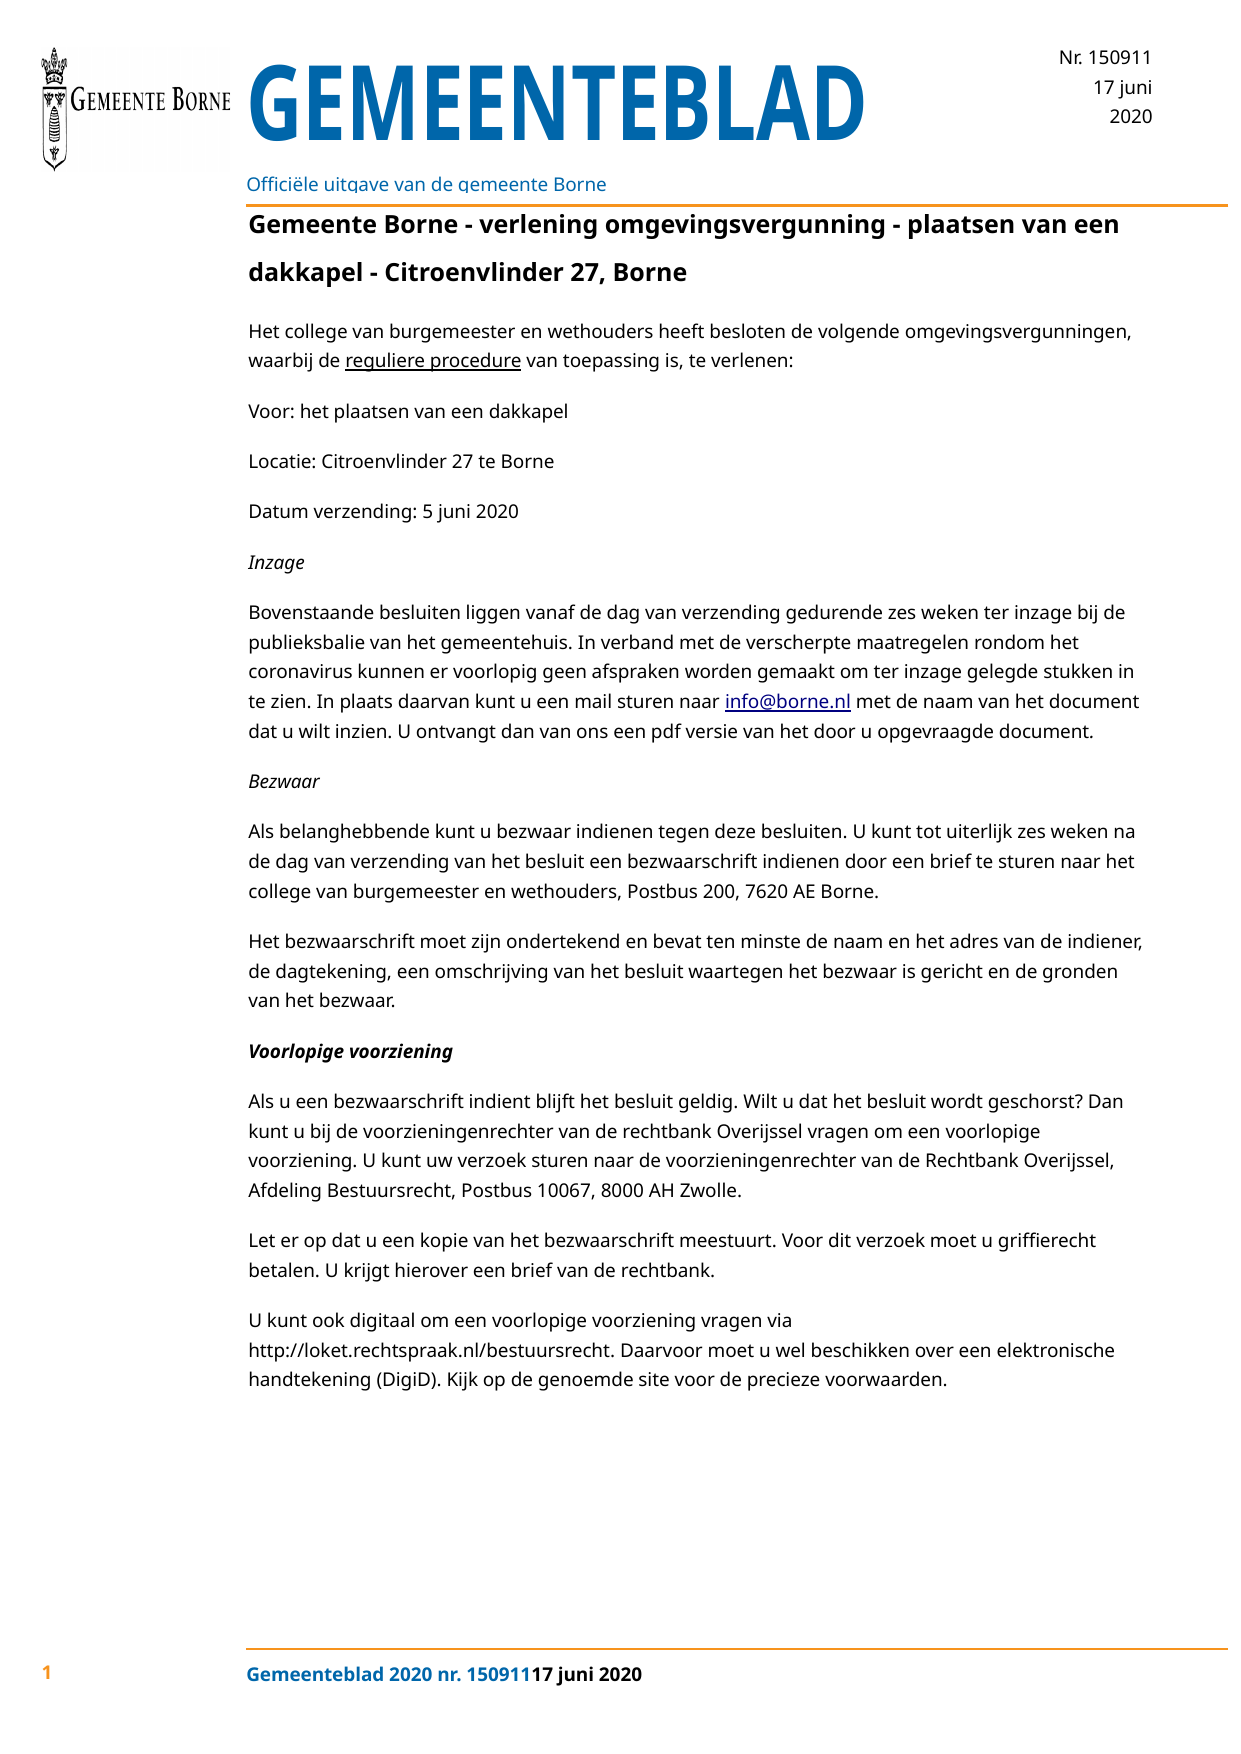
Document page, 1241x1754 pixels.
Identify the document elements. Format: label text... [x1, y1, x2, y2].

text Datum verzending: 5 juni 2020 [248, 499, 1152, 524]
text Bezwaar [248, 768, 1152, 794]
picture [41, 47, 231, 172]
text Het college van burgemeester en wethouders heeft besloten de volgende omgevingsvergunningen, waarbij de reguliere procedure van toepassing is, te verlenen: [248, 318, 1152, 373]
text Het bezwaarschrift moet zijn ondertekend en bevat ten minste de naam en het adres van de indiener, de dagtekening, een omschrijving van het besluit waartegen het bezwaar is gericht en de gronden van het bezwaar. [248, 928, 1152, 1013]
text Let er op dat u een kopie van het bezwaarschrift meestuurt. Voor dit verzoek moet u griffierecht betalen. U krijgt hierover een brief van de rechtbank. [248, 1227, 1152, 1283]
text U kunt ook digitaal om een voorlopige voorziening vragen via http://loket.rechtspraak.nl/bestuursrecht. Daarvoor moet u wel beschikken over een elektronische handtekening (DigiD). Kijk op de genoemde site voor de precieze voorwaarden. [248, 1307, 1152, 1392]
text Inzage [248, 549, 1152, 575]
text Als belanghebbende kunt u bezwaar indienen tegen deze besluiten. U kunt tot uiterlijk zes weken na de dag van verzending van het besluit een bezwaarschrift indienen door een brief te sturen naar het college van burgemeester en wethouders, Postbus 200, 7620 AE Borne. [248, 819, 1152, 904]
text Als u een bezwaarschrift indient blijft het besluit geldig. Wilt u dat het besluit wordt geschorst? Dan kunt u bij de voorzieningenrechter van de rechtbank Overijssel vragen om een voorlopige voorziening. U kunt uw verzoek sturen naar de voorzieningenrechter van de Rechtbank Overijssel, Afdeling Bestuursrecht, Postbus 10067, 8000 AH Zwolle. [248, 1088, 1152, 1203]
text Voor: het plaatsen van een dakkapel [248, 398, 1152, 424]
text Bovenstaande besluiten liggen vanaf de dag van verzending gedurende zes weken ter inzage bij de publieksbalie van het gemeentehuis. In verband met de verscherpte maatregelen rondom het coronavirus kunnen er voorlopig geen afspraken worden gemaakt om ter inzage gelegde stukken in te zien. In plaats daarvan kunt u een mail sturen naar info@borne.nl met de naam van het document dat u wilt inzien. U ontvangt dan van ons een pdf versie van het door u opgevraagde document. [248, 599, 1152, 744]
text Voorlopige voorziening [248, 1038, 1152, 1064]
text Locatie: Citroenvlinder 27 te Borne [248, 448, 1152, 474]
text Gemeente Borne - verlening omgevingsvergunning - plaatsen van een dakkapel - Citroenvlinder 27, Borne [248, 207, 1152, 288]
